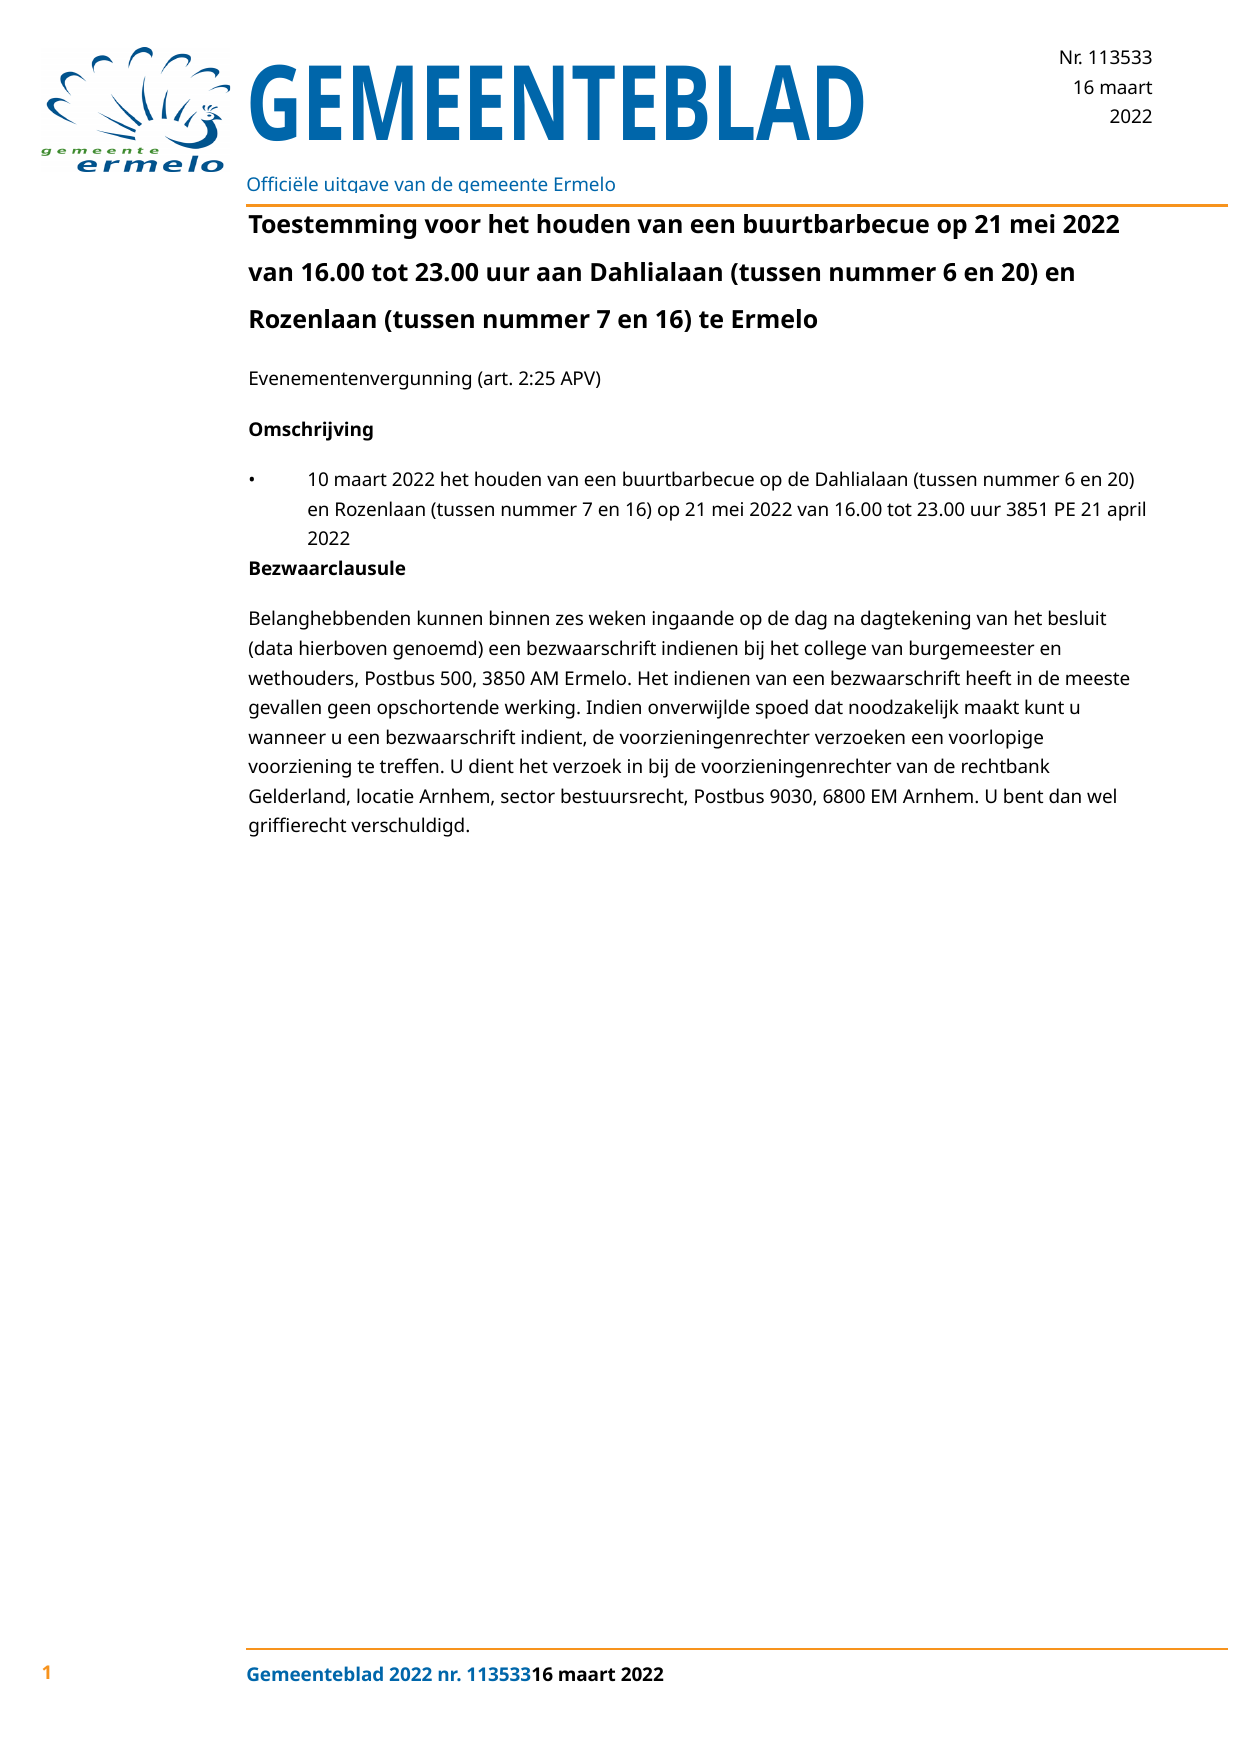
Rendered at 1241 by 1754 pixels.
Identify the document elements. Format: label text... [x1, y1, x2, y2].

text Belanghebbenden kunnen binnen zes weken ingaande op de dag na dagtekening van het besluit (data hierboven genoemd) een bezwaarschrift indienen bij het college van burgemeester en wethouders, Postbus 500, 3850 AM Ermelo. Het indienen van een bezwaarschrift heeft in de meeste gevallen geen opschortende werking. Indien onverwijlde spoed dat noodzakelijk maakt kunt u wanneer u een bezwaarschrift indient, de voorzieningenrechter verzoeken een voorlopige voorziening te treffen. U dient het verzoek in bij de voorzieningenrechter van de rechtbank Gelderland, locatie Arnhem, sector bestuursrecht, Postbus 9030, 6800 EM Arnhem. U bent dan wel griffierecht verschuldigd. [248, 606, 1152, 838]
picture [41, 47, 231, 172]
text Bezwaarclausule [248, 555, 1152, 581]
list 10 maart 2022 het houden van een buurtbarbecue op de Dahlialaan (tussen nummer 6 en 20) en Rozenlaan (tussen nummer 7 en 16) op 21 mei 2022 van 16.00 tot 23.00 uur 3851 PE 21 april 2022 [248, 466, 1152, 551]
text Toestemming voor het houden van een buurtbarbecue op 21 mei 2022 van 16.00 tot 23.00 uur aan Dahlialaan (tussen nummer 6 en 20) en Rozenlaan (tussen nummer 7 en 16) te Ermelo [248, 207, 1152, 336]
text Evenementenvergunning (art. 2:25 APV) [248, 366, 1152, 391]
text Omschrijving [248, 416, 1152, 442]
